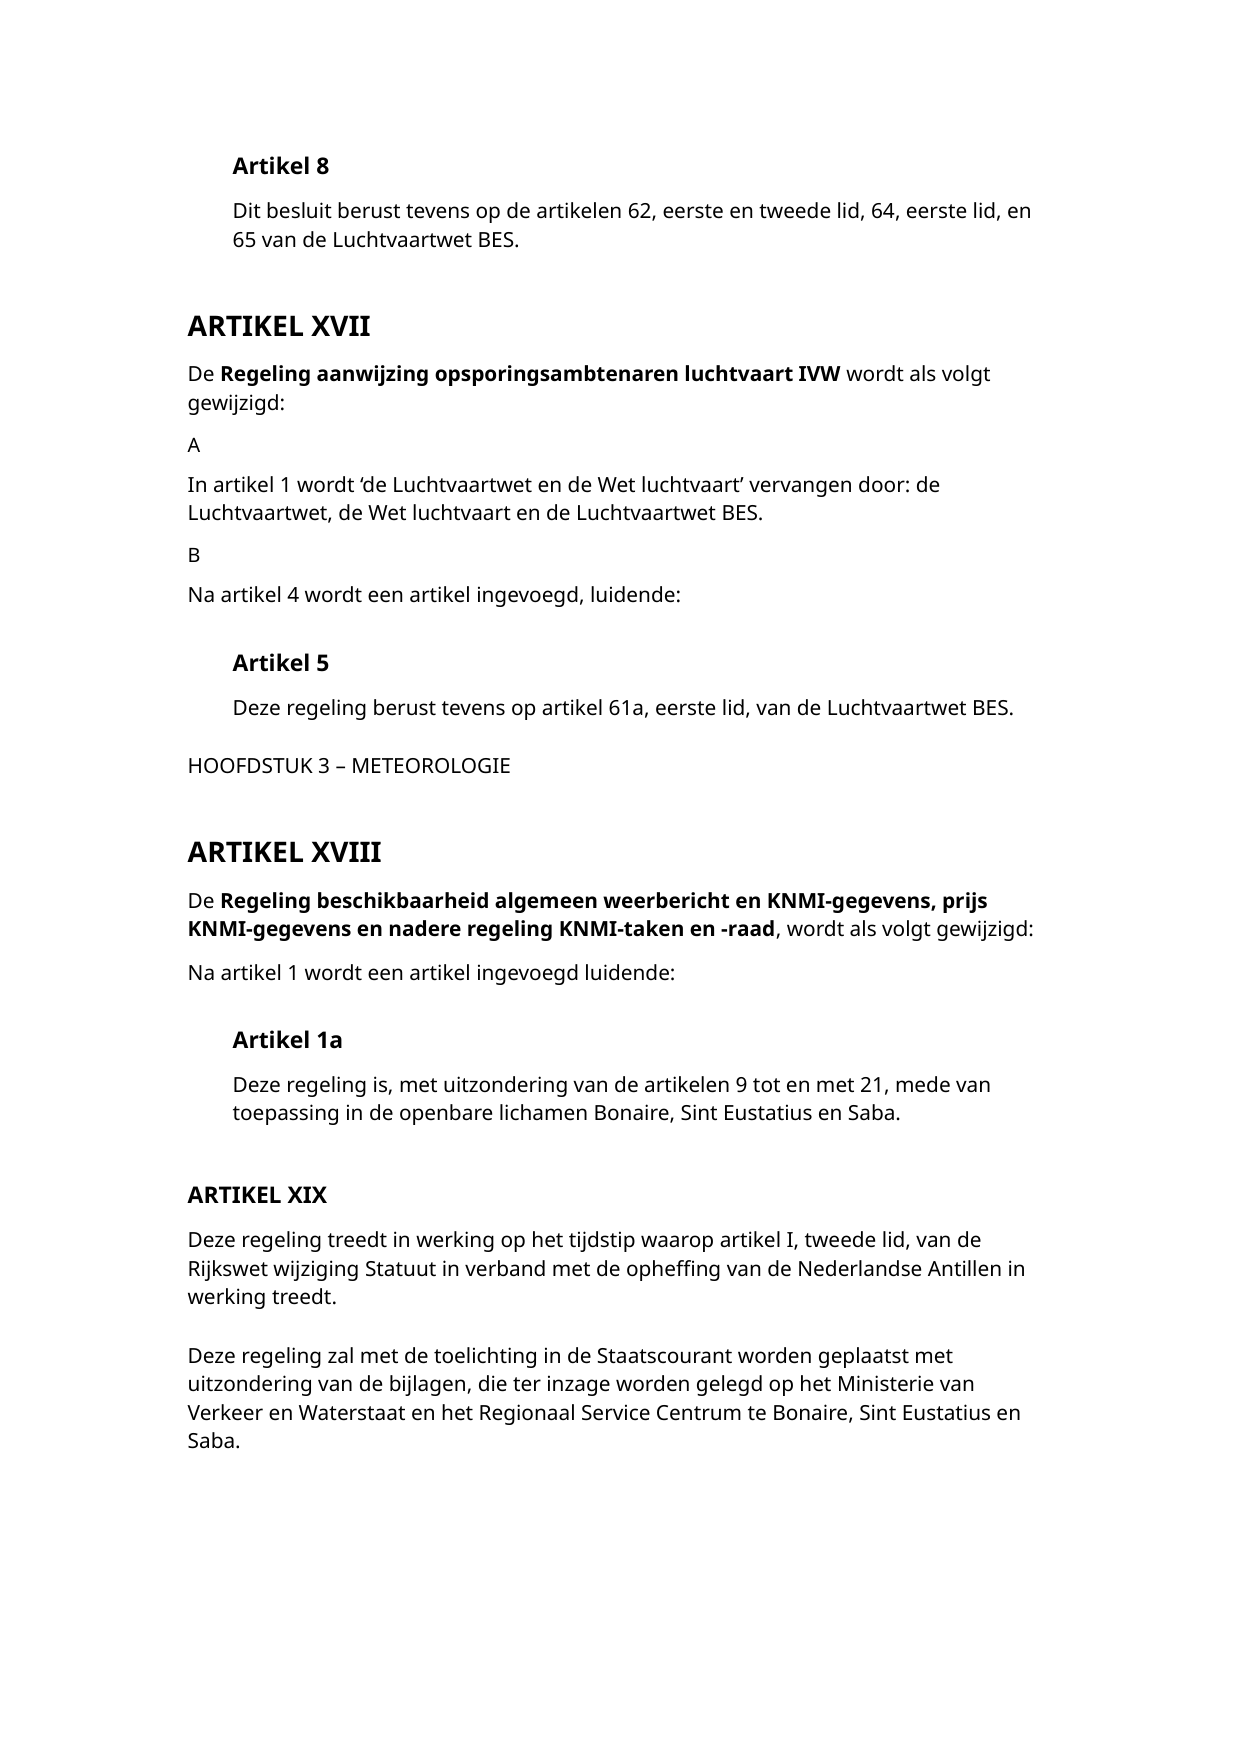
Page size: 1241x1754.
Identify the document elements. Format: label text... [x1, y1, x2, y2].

text De Regeling aanwijzing opsporingsambtenaren luchtvaart IVW wordt als volgt gewijzigd: [187, 359, 1053, 416]
subtitle ARTIKEL XVIII [187, 832, 1053, 871]
subtitle ARTIKEL XIX [187, 1179, 1053, 1210]
text In artikel 1 wordt ‘de Luchtvaartwet en de Wet luchtvaart’ vervangen door: de Luchtvaartwet, de Wet luchtvaart en de Luchtvaartwet BES. [187, 470, 1053, 527]
text Deze regeling berust tevens op artikel 61a, eerste lid, van de Luchtvaartwet BES. [232, 693, 1053, 721]
subtitle HOOFDSTUK 3 – METEOROLOGIE [187, 751, 1053, 779]
text Na artikel 1 wordt een artikel ingevoegd luidende: [187, 958, 1053, 986]
text Dit besluit berust tevens op de artikelen 62, eerste en tweede lid, 64, eerste lid, en 65 van de Luchtvaartwet BES. [232, 196, 1053, 253]
subtitle Artikel 8 [232, 150, 1053, 181]
text Deze regeling treedt in werking op het tijdstip waarop artikel I, tweede lid, van de Rijkswet wijziging Statuut in verband met de opheffing van de Nederlandse Antillen in werking treedt. [187, 1225, 1053, 1311]
text B [187, 542, 1053, 569]
text Deze regeling is, met uitzondering van de artikelen 9 tot en met 21, mede van toepassing in de openbare lichamen Bonaire, Sint Eustatius en Saba. [232, 1070, 1053, 1127]
text Deze regeling zal met de toelichting in de Staatscourant worden geplaatst met uitzondering van de bijlagen, die ter inzage worden gelegd op het Ministerie van Verkeer en Waterstaat en het Regionaal Service Centrum te Bonaire, Sint Eustatius en Saba. [187, 1341, 1053, 1454]
subtitle Artikel 5 [232, 646, 1053, 678]
text De Regeling beschikbaarheid algemeen weerbericht en KNMI-gegevens, prijs KNMI-gegevens en nadere regeling KNMI-taken en -raad, wordt als volgt gewijzigd: [187, 886, 1053, 943]
text A [187, 431, 1053, 458]
subtitle Artikel 1a [232, 1023, 1053, 1055]
text Na artikel 4 wordt een artikel ingevoegd, luidende: [187, 581, 1053, 609]
subtitle ARTIKEL XVII [187, 306, 1053, 344]
